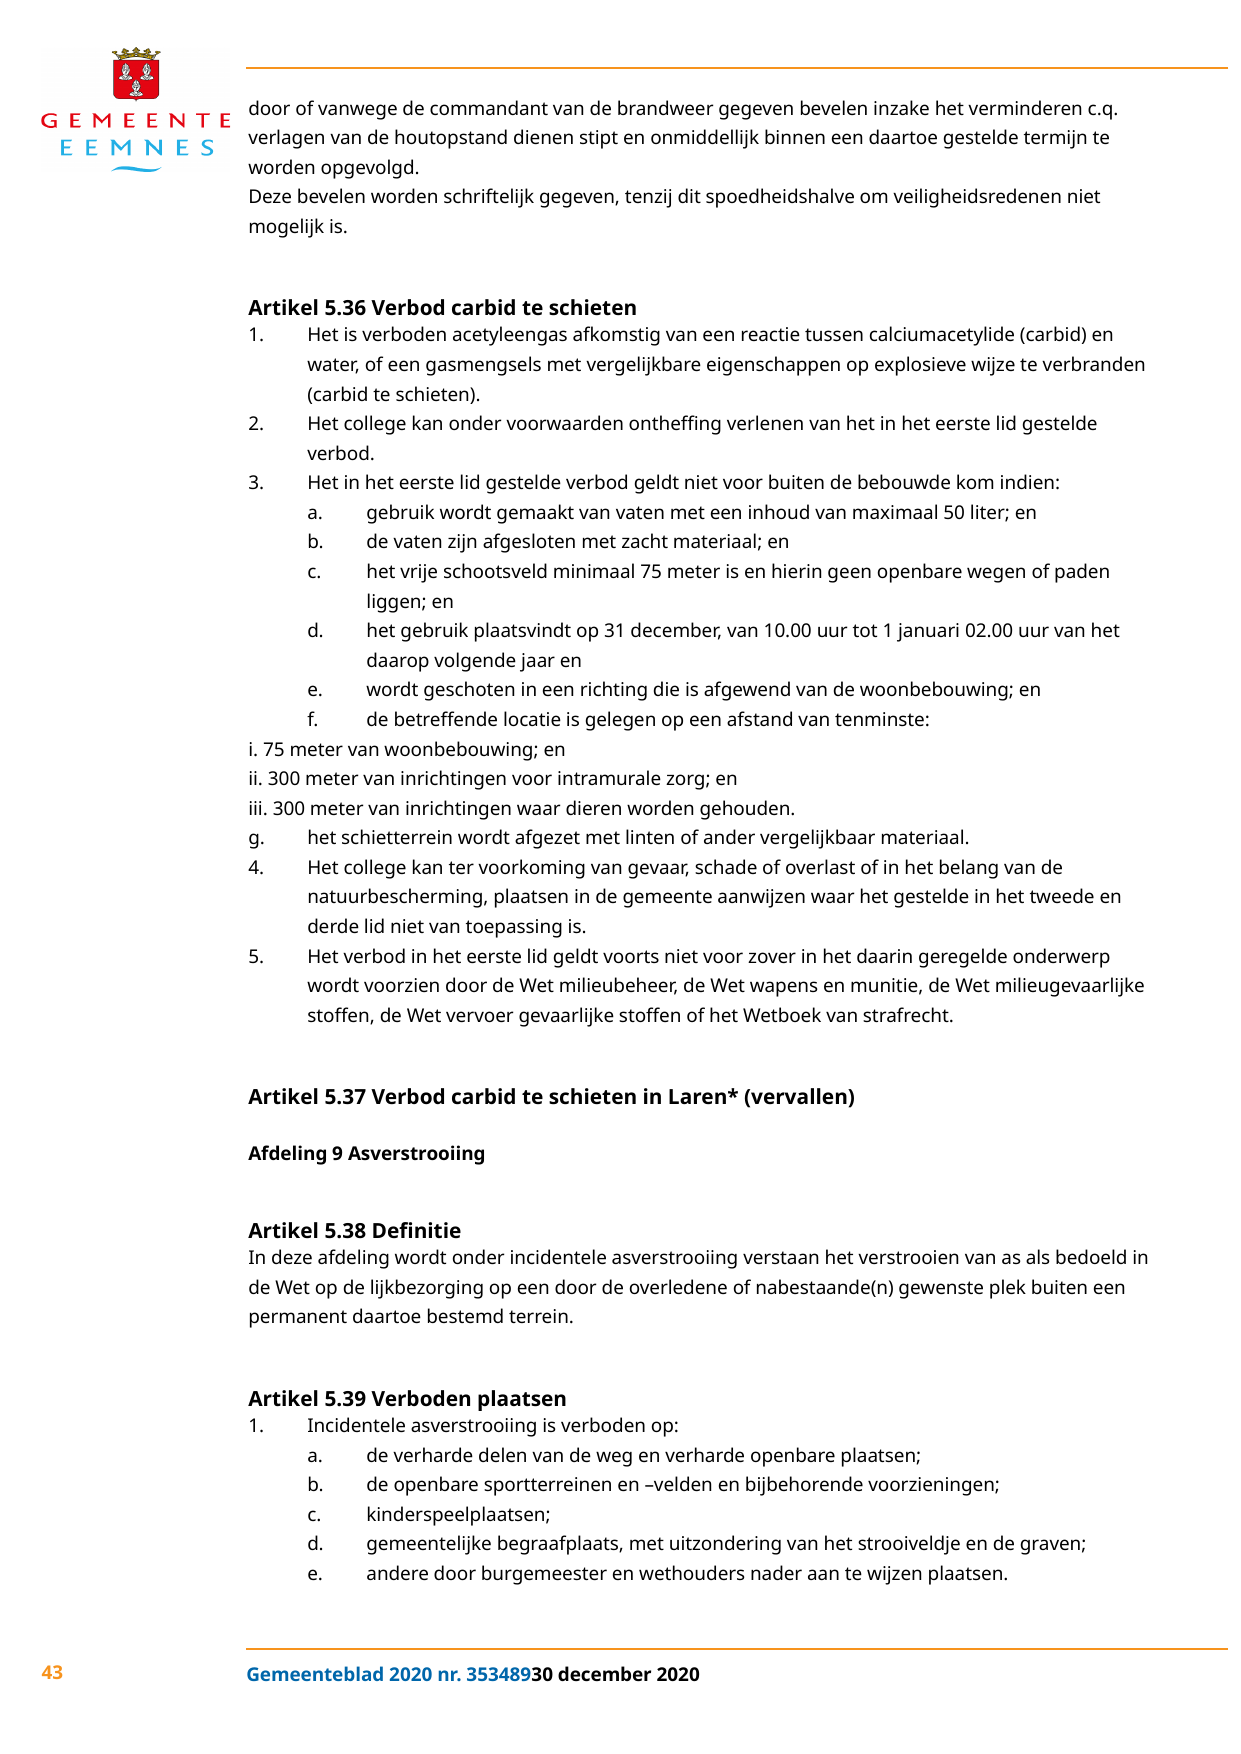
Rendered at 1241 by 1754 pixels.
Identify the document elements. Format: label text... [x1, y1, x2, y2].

list Het is verboden acetyleengas afkomstig van een reactie tussen calciumacetylide (carbid) en water, of een gasmengsels met vergelijkbare eigenschappen op explosieve wijze te verbranden (carbid te schieten). [248, 322, 1152, 406]
list wordt geschoten in een richting die is afgewend van de woonbebouwing; en [307, 677, 1152, 702]
list Het in het eerste lid gestelde verbod geldt niet voor buiten de bebouwde kom indien: [248, 469, 1152, 495]
list Het college kan onder voorwaarden ontheffing verlenen van het in het eerste lid gestelde verbod. [248, 410, 1152, 466]
list Het college kan ter voorkoming van gevaar, schade of overlast of in het belang van de natuurbescherming, plaatsen in de gemeente aanwijzen waar het gestelde in het tweede en derde lid niet van toepassing is. [248, 854, 1152, 939]
text In deze afdeling wordt onder incidentele asverstrooiing verstaan het verstrooien van as als bedoeld in de Wet op de lijkbezorging op een door de overledene of nabestaande(n) gewenste plek buiten een permanent daartoe bestemd terrein. [248, 1244, 1152, 1329]
text Artikel 5.37 Verbod carbid te schieten in Laren* (vervallen) [248, 1082, 1152, 1110]
text Afdeling 9 Asverstrooiing [248, 1140, 1152, 1166]
list de openbare sportterreinen en –velden en bijbehorende voorzieningen; [307, 1471, 1152, 1497]
list de vaten zijn afgesloten met zacht materiaal; en [307, 529, 1152, 554]
text ii. 300 meter van inrichtingen voor intramurale zorg; en [248, 765, 1152, 791]
picture [41, 47, 231, 172]
text Artikel 5.39 Verboden plaatsen [248, 1384, 1152, 1412]
text Artikel 5.36 Verbod carbid te schieten [248, 293, 1152, 322]
list Incidentele asverstrooiing is verboden op: [248, 1412, 1152, 1438]
text door of vanwege de commandant van de brandweer gegeven bevelen inzake het verminderen c.q. verlagen van de houtopstand dienen stipt en onmiddellijk binnen een daartoe gestelde termijn te worden opgevolgd. [248, 95, 1152, 180]
text Artikel 5.38 Definitie [248, 1216, 1152, 1244]
text iii. 300 meter van inrichtingen waar dieren worden gehouden. [248, 795, 1152, 821]
text i. 75 meter van woonbebouwing; en [248, 736, 1152, 761]
list Het verbod in het eerste lid geldt voorts niet voor zover in het daarin geregelde onderwerp wordt voorzien door de Wet milieubeheer, de Wet wapens en munitie, de Wet milieugevaarlijke stoffen, de Wet vervoer gevaarlijke stoffen of het Wetboek van strafrecht. [248, 943, 1152, 1028]
list kinderspeelplaatsen; [307, 1501, 1152, 1527]
list het vrije schootsveld minimaal 75 meter is en hierin geen openbare wegen of paden liggen; en [307, 558, 1152, 613]
list het gebruik plaatsvindt op 31 december, van 10.00 uur tot 1 januari 02.00 uur van het daarop volgende jaar en [307, 617, 1152, 673]
list de betreffende locatie is gelegen op een afstand van tenminste: [307, 706, 1152, 732]
text Deze bevelen worden schriftelijk gegeven, tenzij dit spoedheidshalve om veiligheidsredenen niet mogelijk is. [248, 183, 1152, 239]
list gebruik wordt gemaakt van vaten met een inhoud van maximaal 50 liter; en [307, 499, 1152, 525]
list andere door burgemeester en wethouders nader aan te wijzen plaatsen. [307, 1560, 1152, 1586]
list de verharde delen van de weg en verharde openbare plaatsen; [307, 1442, 1152, 1467]
list het schietterrein wordt afgezet met linten of ander vergelijkbaar materiaal. [248, 824, 1152, 850]
list gemeentelijke begraafplaats, met uitzondering van het strooiveldje en de graven; [307, 1531, 1152, 1556]
